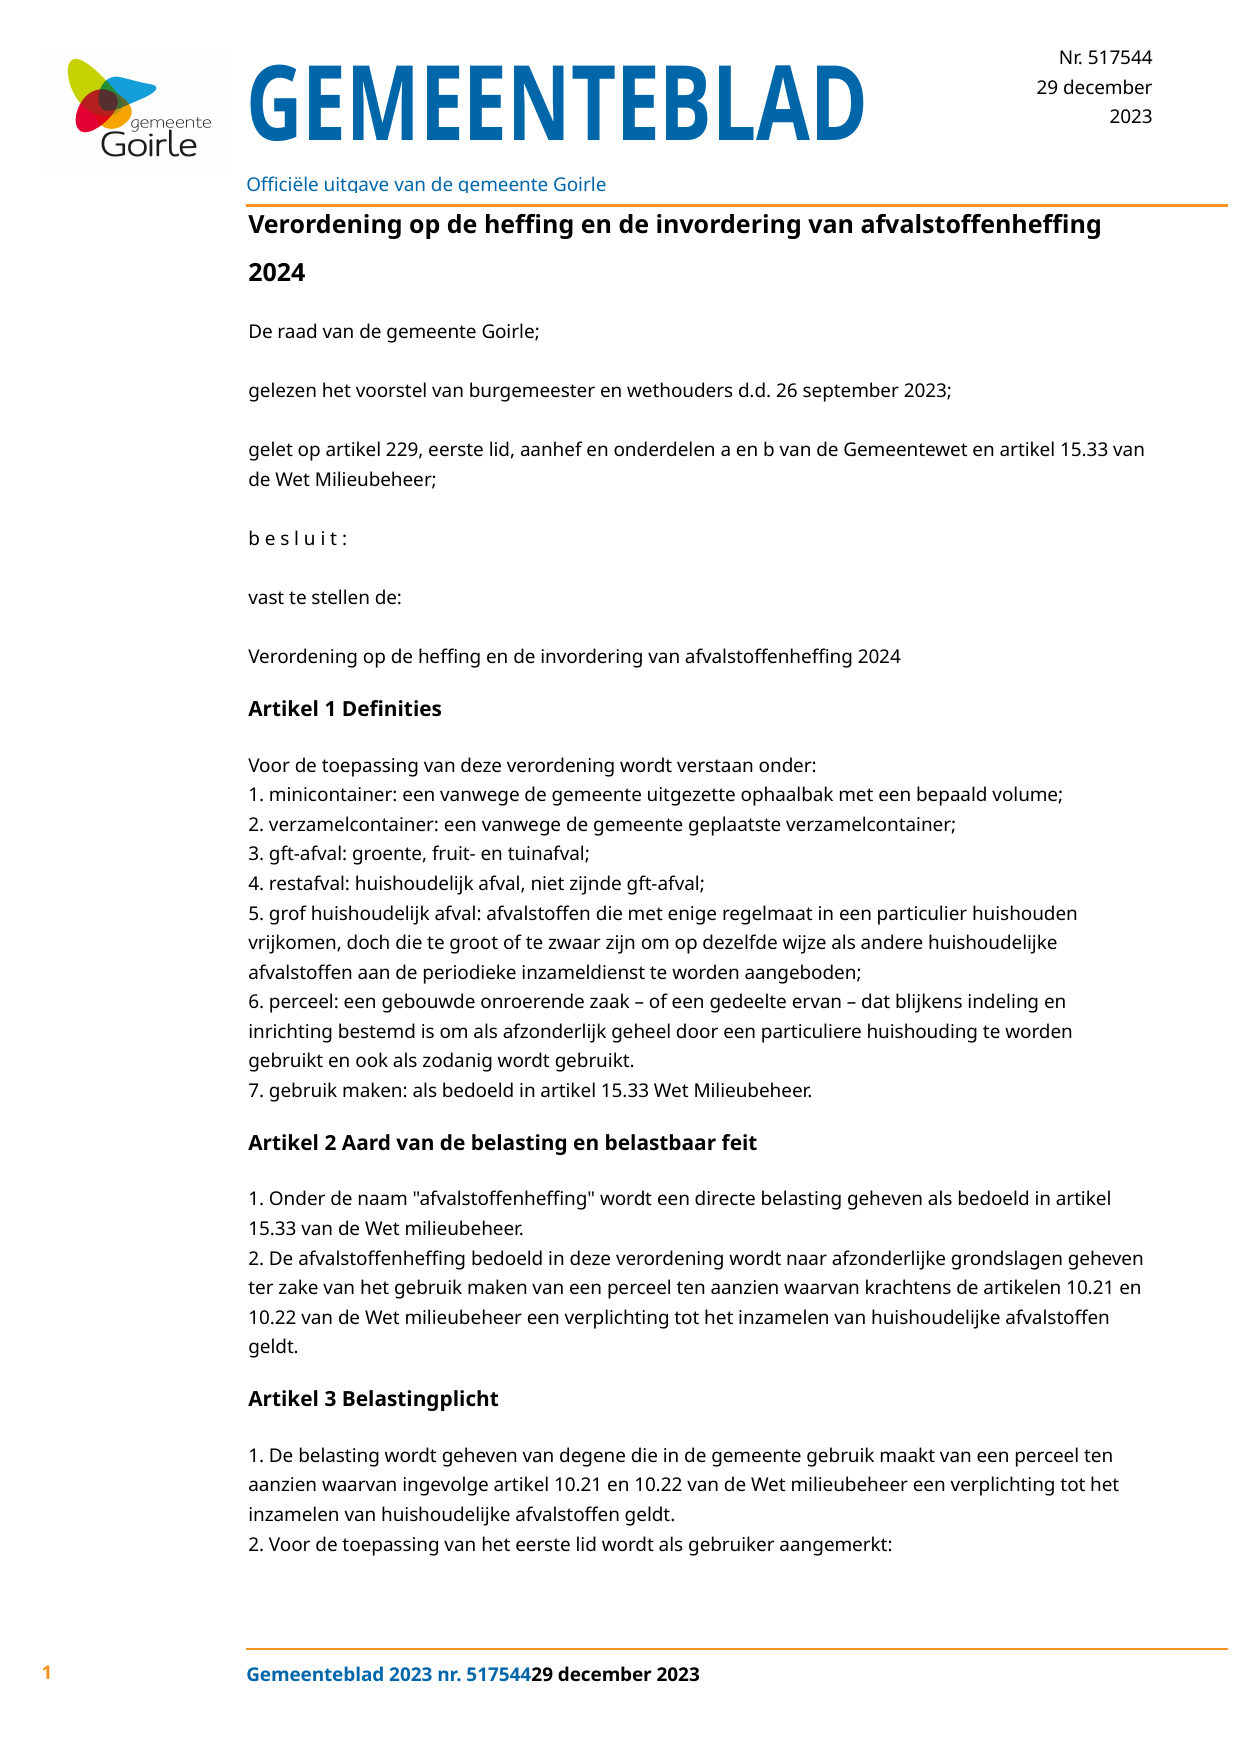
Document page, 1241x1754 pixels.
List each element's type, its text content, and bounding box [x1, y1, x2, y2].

picture [41, 47, 231, 172]
text 6. perceel: een gebouwde onroerende zaak – of een gedeelte ervan – dat blijkens indeling en inrichting bestemd is om als afzonderlijk geheel door een particuliere huishouding te worden gebruikt en ook als zodanig wordt gebruikt. [248, 988, 1152, 1073]
text 5. grof huishoudelijk afval: afvalstoffen die met enige regelmaat in een particulier huishouden vrijkomen, doch die te groot of te zwaar zijn om op dezelfde wijze als andere huishoudelijke afvalstoffen aan de periodieke inzameldienst te worden aangeboden; [248, 900, 1152, 984]
text b e s l u i t : [248, 525, 1152, 551]
text Artikel 3 Belastingplicht [248, 1384, 1152, 1412]
text gelet op artikel 229, eerste lid, aanhef en onderdelen a en b van de Gemeentewet en artikel 15.33 van de Wet Milieubeheer; [248, 436, 1152, 492]
text 3. gft-afval: groente, fruit- en tuinafval; [248, 841, 1152, 866]
text 1. minicontainer: een vanwege de gemeente uitgezette ophaalbak met een bepaald volume; [248, 781, 1152, 807]
text Artikel 2 Aard van de belasting en belastbaar feit [248, 1128, 1152, 1156]
text Artikel 1 Definities [248, 694, 1152, 722]
text Verordening op de heffing en de invordering van afvalstoffenheffing 2024 [248, 207, 1152, 288]
text 1. Onder de naam "afvalstoffenheffing" wordt een directe belasting geheven als bedoeld in artikel 15.33 van de Wet milieubeheer. [248, 1186, 1152, 1241]
text De raad van de gemeente Goirle; [248, 318, 1152, 344]
text 2. Voor de toepassing van het eerste lid wordt als gebruiker aangemerkt: [248, 1531, 1152, 1556]
text vast te stellen de: [248, 584, 1152, 610]
text 2. verzamelcontainer: een vanwege de gemeente geplaatste verzamelcontainer; [248, 811, 1152, 837]
text Voor de toepassing van deze verordening wordt verstaan onder: [248, 752, 1152, 777]
text 7. gebruik maken: als bedoeld in artikel 15.33 Wet Milieubeheer. [248, 1077, 1152, 1103]
text 1. De belasting wordt geheven van degene die in de gemeente gebruik maakt van een perceel ten aanzien waarvan ingevolge artikel 10.21 en 10.22 van de Wet milieubeheer een verplichting tot het inzamelen van huishoudelijke afvalstoffen geldt. [248, 1442, 1152, 1527]
text 2. De afvalstoffenheffing bedoeld in deze verordening wordt naar afzonderlijke grondslagen geheven ter zake van het gebruik maken van een perceel ten aanzien waarvan krachtens de artikelen 10.21 en 10.22 van de Wet milieubeheer een verplichting tot het inzamelen van huishoudelijke afvalstoffen geldt. [248, 1245, 1152, 1359]
text 4. restafval: huishoudelijk afval, niet zijnde gft-afval; [248, 870, 1152, 896]
text gelezen het voorstel van burgemeester en wethouders d.d. 26 september 2023; [248, 377, 1152, 403]
text Verordening op de heffing en de invordering van afvalstoffenheffing 2024 [248, 643, 1152, 669]
